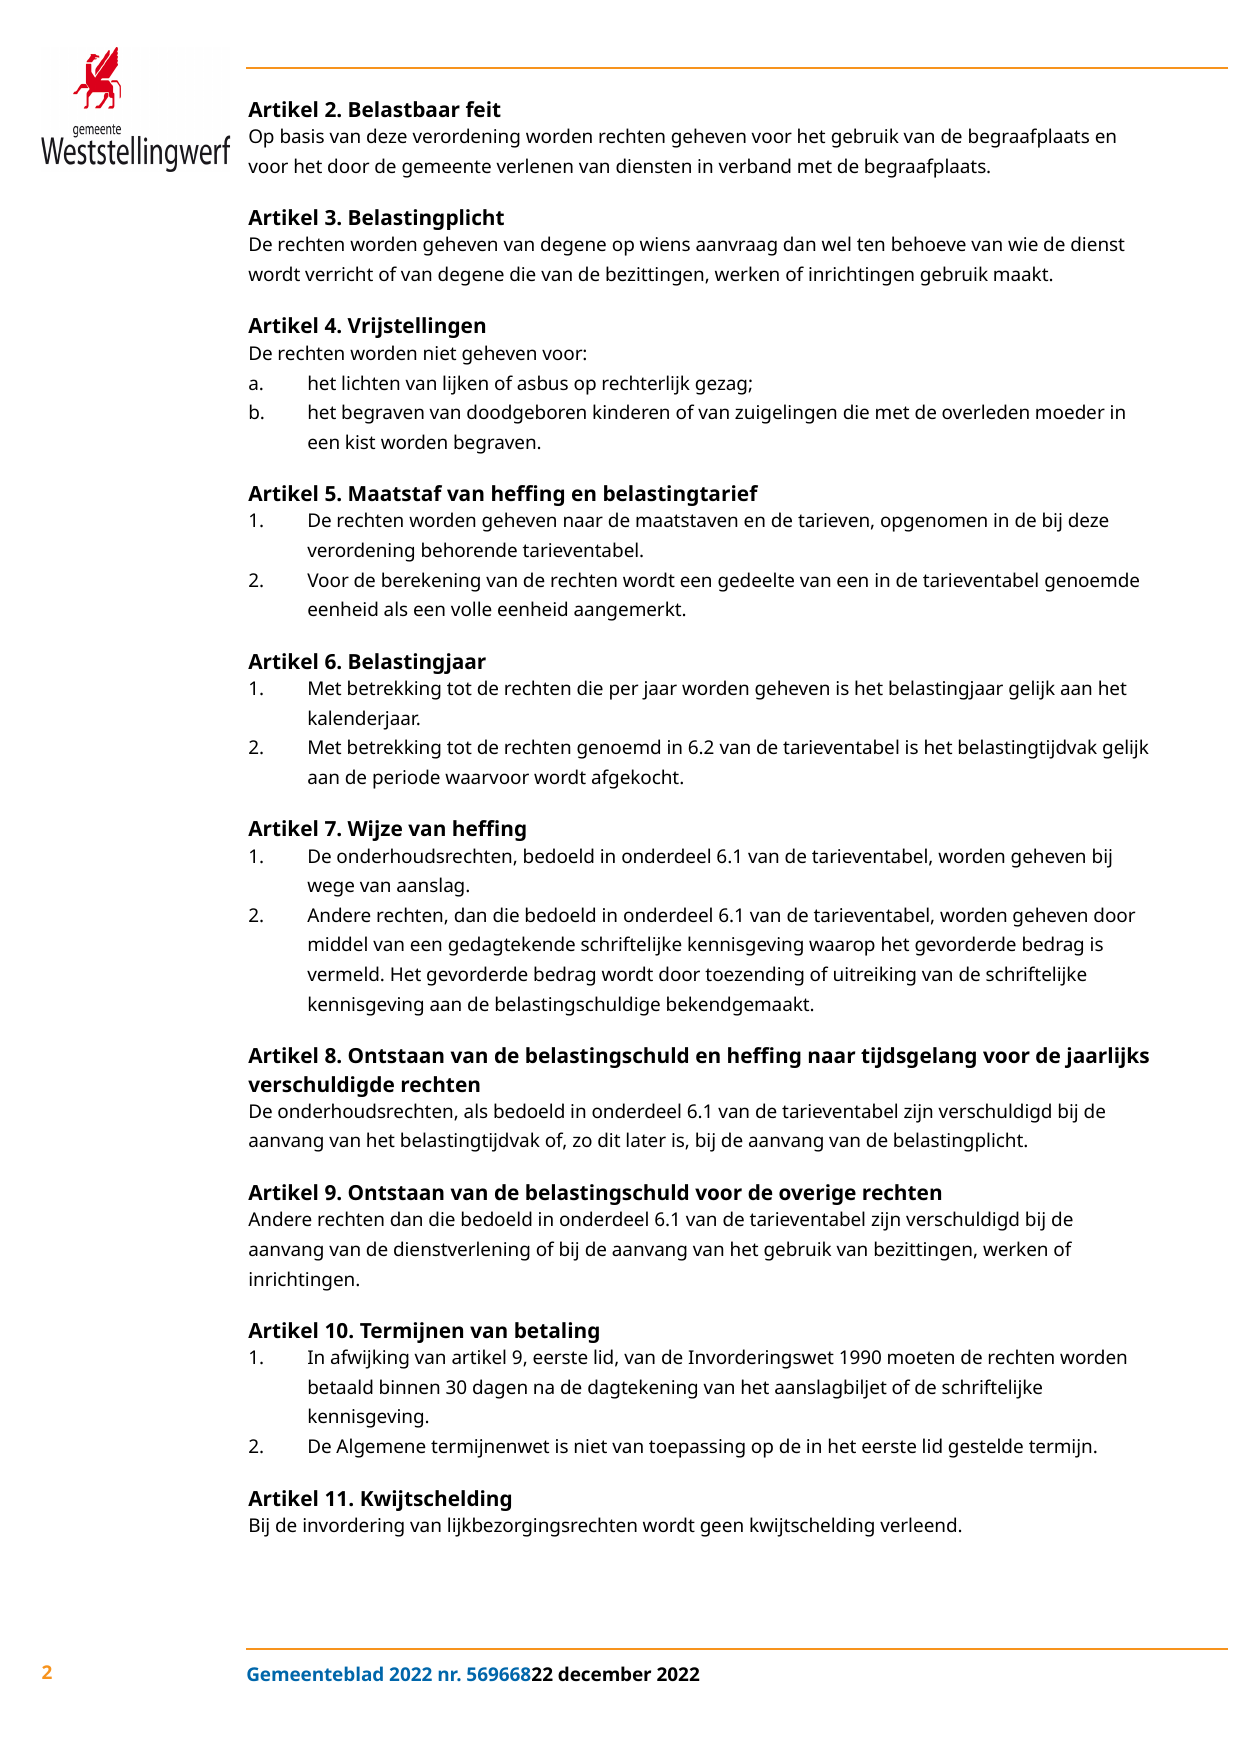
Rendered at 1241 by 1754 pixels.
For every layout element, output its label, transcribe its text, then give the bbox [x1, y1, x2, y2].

text Artikel 6. Belastingjaar [248, 647, 1152, 675]
list De onderhoudsrechten, bedoeld in onderdeel 6.1 van de tarieventabel, worden geheven bij wege van aanslag. [248, 843, 1152, 898]
list Andere rechten, dan die bedoeld in onderdeel 6.1 van de tarieventabel, worden geheven door middel van een gedagtekende schriftelijke kennisgeving waarop het gevorderde bedrag is vermeld. Het gevorderde bedrag wordt door toezending of uitreiking van de schriftelijke kennisgeving aan de belastingschuldige bekendgemaakt. [248, 902, 1152, 1017]
list De Algemene termijnenwet is niet van toepassing op de in het eerste lid gestelde termijn. [248, 1433, 1152, 1459]
text De rechten worden geheven van degene op wiens aanvraag dan wel ten behoeve van wie de dienst wordt verricht of van degene die van de bezittingen, werken of inrichtingen gebruik maakt. [248, 232, 1152, 287]
text Andere rechten dan die bedoeld in onderdeel 6.1 van de tarieventabel zijn verschuldigd bij de aanvang van de dienstverlening of bij de aanvang van het gebruik van bezittingen, werken of inrichtingen. [248, 1207, 1152, 1291]
text De rechten worden niet geheven voor: [248, 340, 1152, 366]
list Met betrekking tot de rechten die per jaar worden geheven is het belastingjaar gelijk aan het kalenderjaar. [248, 675, 1152, 731]
list het begraven van doodgeboren kinderen of van zuigelingen die met de overleden moeder in een kist worden begraven. [248, 399, 1152, 454]
text Artikel 4. Vrijstellingen [248, 312, 1152, 340]
text Artikel 7. Wijze van heffing [248, 814, 1152, 843]
text Artikel 8. Ontstaan van de belastingschuld en heffing naar tijdsgelang voor de jaarlijks verschuldigde rechten [248, 1041, 1152, 1098]
list In afwijking van artikel 9, eerste lid, van de Invorderingswet 1990 moeten de rechten worden betaald binnen 30 dagen na de dagtekening van het aanslagbiljet of de schriftelijke kennisgeving. [248, 1344, 1152, 1429]
text Artikel 2. Belastbaar feit [248, 95, 1152, 123]
list Met betrekking tot de rechten genoemd in 6.2 van de tarieventabel is het belastingtijdvak gelijk aan de periode waarvoor wordt afgekocht. [248, 734, 1152, 790]
text Artikel 10. Termijnen van betaling [248, 1316, 1152, 1344]
text Artikel 5. Maatstaf van heffing en belastingtarief [248, 479, 1152, 508]
text Artikel 3. Belastingplicht [248, 203, 1152, 232]
text Bij de invordering van lijkbezorgingsrechten wordt geen kwijtschelding verleend. [248, 1512, 1152, 1538]
list De rechten worden geheven naar de maatstaven en de tarieven, opgenomen in de bij deze verordening behorende tarieventabel. [248, 508, 1152, 563]
text Op basis van deze verordening worden rechten geheven voor het gebruik van de begraafplaats en voor het door de gemeente verlenen van diensten in verband met de begraafplaats. [248, 123, 1152, 178]
list het lichten van lijken of asbus op rechterlijk gezag; [248, 370, 1152, 395]
text Artikel 9. Ontstaan van de belastingschuld voor de overige rechten [248, 1178, 1152, 1207]
picture [41, 47, 231, 172]
text De onderhoudsrechten, als bedoeld in onderdeel 6.1 van de tarieventabel zijn verschuldigd bij de aanvang van het belastingtijdvak of, zo dit later is, bij de aanvang van de belastingplicht. [248, 1098, 1152, 1153]
list Voor de berekening van de rechten wordt een gedeelte van een in de tarieventabel genoemde eenheid als een volle eenheid aangemerkt. [248, 567, 1152, 622]
text Artikel 11. Kwijtschelding [248, 1484, 1152, 1512]
